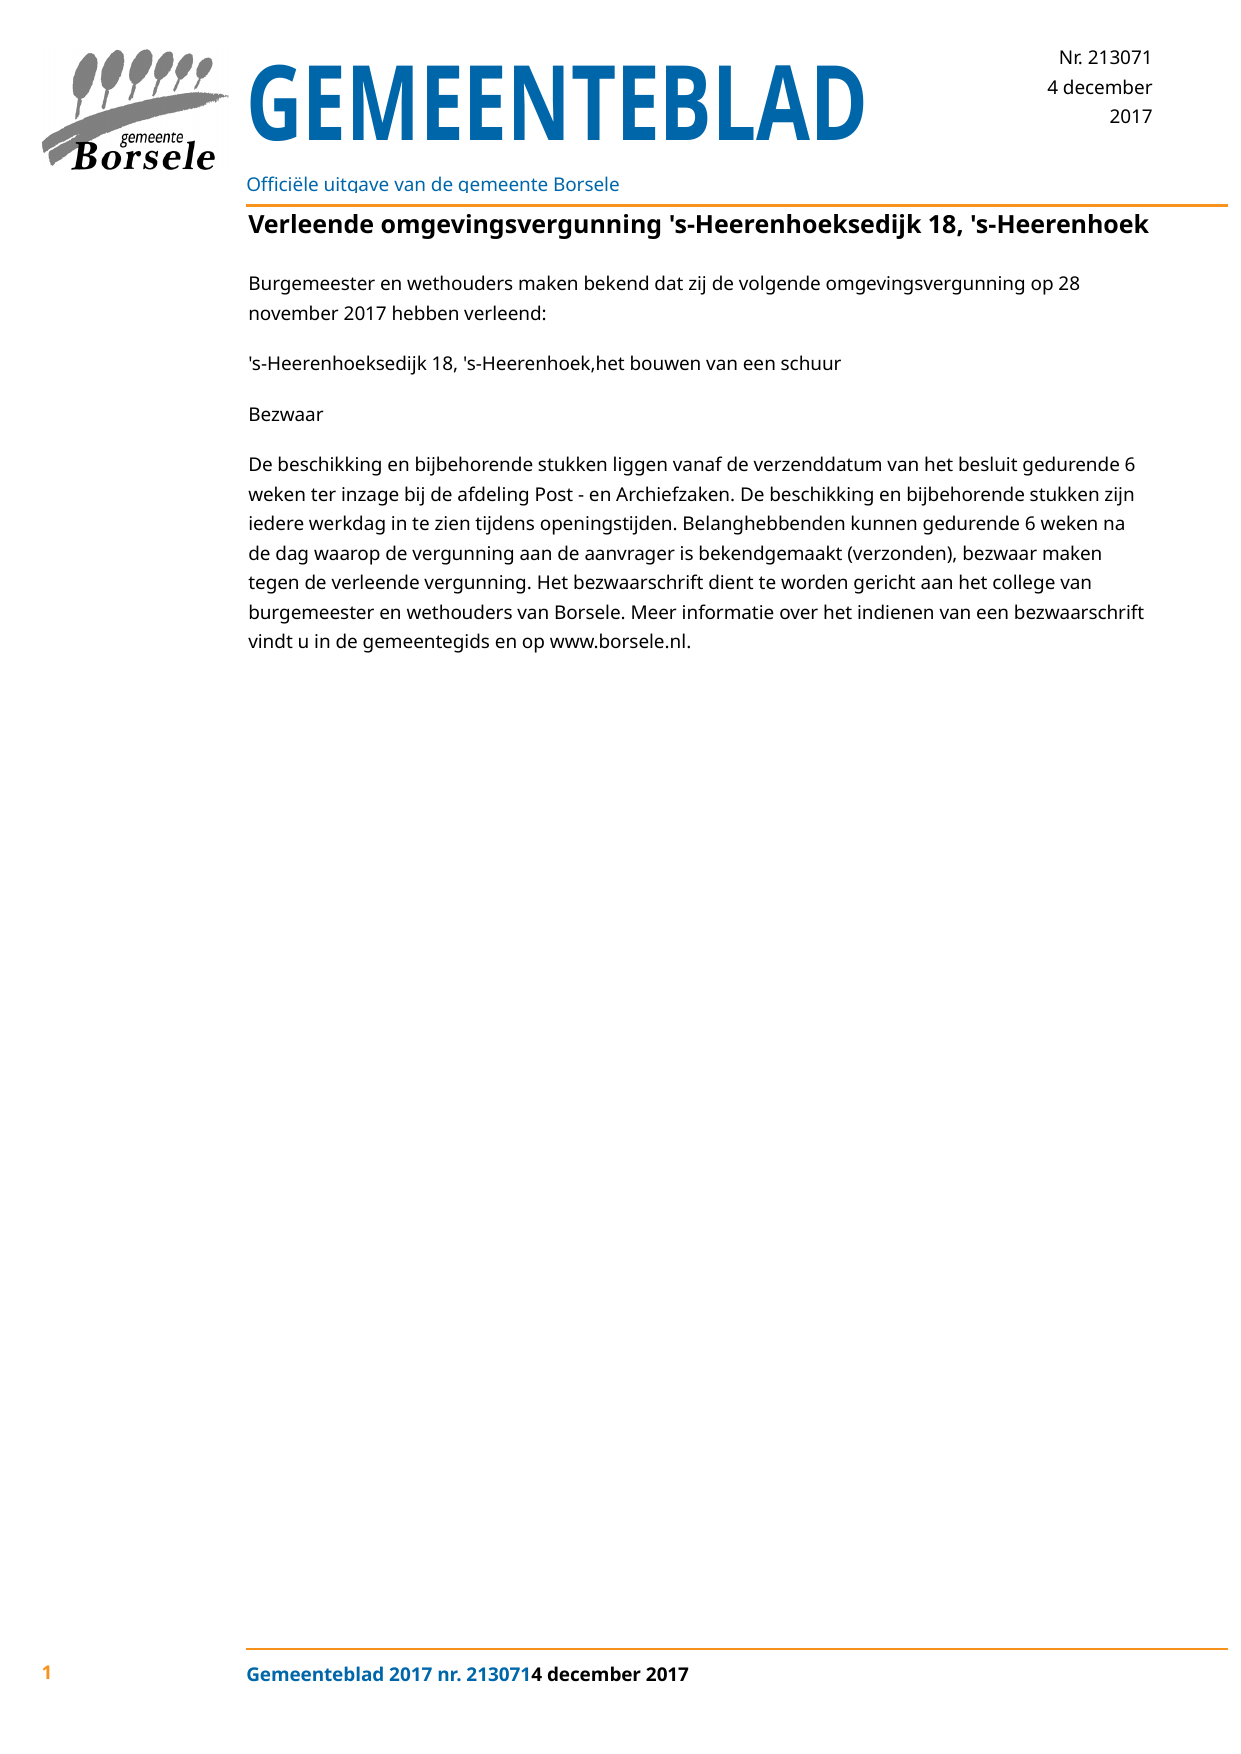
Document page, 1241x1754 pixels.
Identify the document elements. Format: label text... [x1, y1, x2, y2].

picture [41, 47, 231, 172]
text 's-Heerenhoeksedijk 18, 's-Heerenhoek,het bouwen van een schuur [248, 350, 1152, 376]
text Verleende omgevingsvergunning 's-Heerenhoeksedijk 18, 's-Heerenhoek [248, 207, 1152, 241]
text Bezwaar [248, 401, 1152, 426]
text De beschikking en bijbehorende stukken liggen vanaf de verzenddatum van het besluit gedurende 6 weken ter inzage bij de afdeling Post - en Archiefzaken. De beschikking en bijbehorende stukken zijn iedere werkdag in te zien tijdens openingstijden. Belanghebbenden kunnen gedurende 6 weken na de dag waarop de vergunning aan de aanvrager is bekendgemaakt (verzonden), bezwaar maken tegen de verleende vergunning. Het bezwaarschrift dient te worden gericht aan het college van burgemeester en wethouders van Borsele. Meer informatie over het indienen van een bezwaarschrift vindt u in de gemeentegids en op www.borsele.nl. [248, 451, 1152, 654]
text Burgemeester en wethouders maken bekend dat zij de volgende omgevingsvergunning op 28 november 2017 hebben verleend: [248, 270, 1152, 326]
